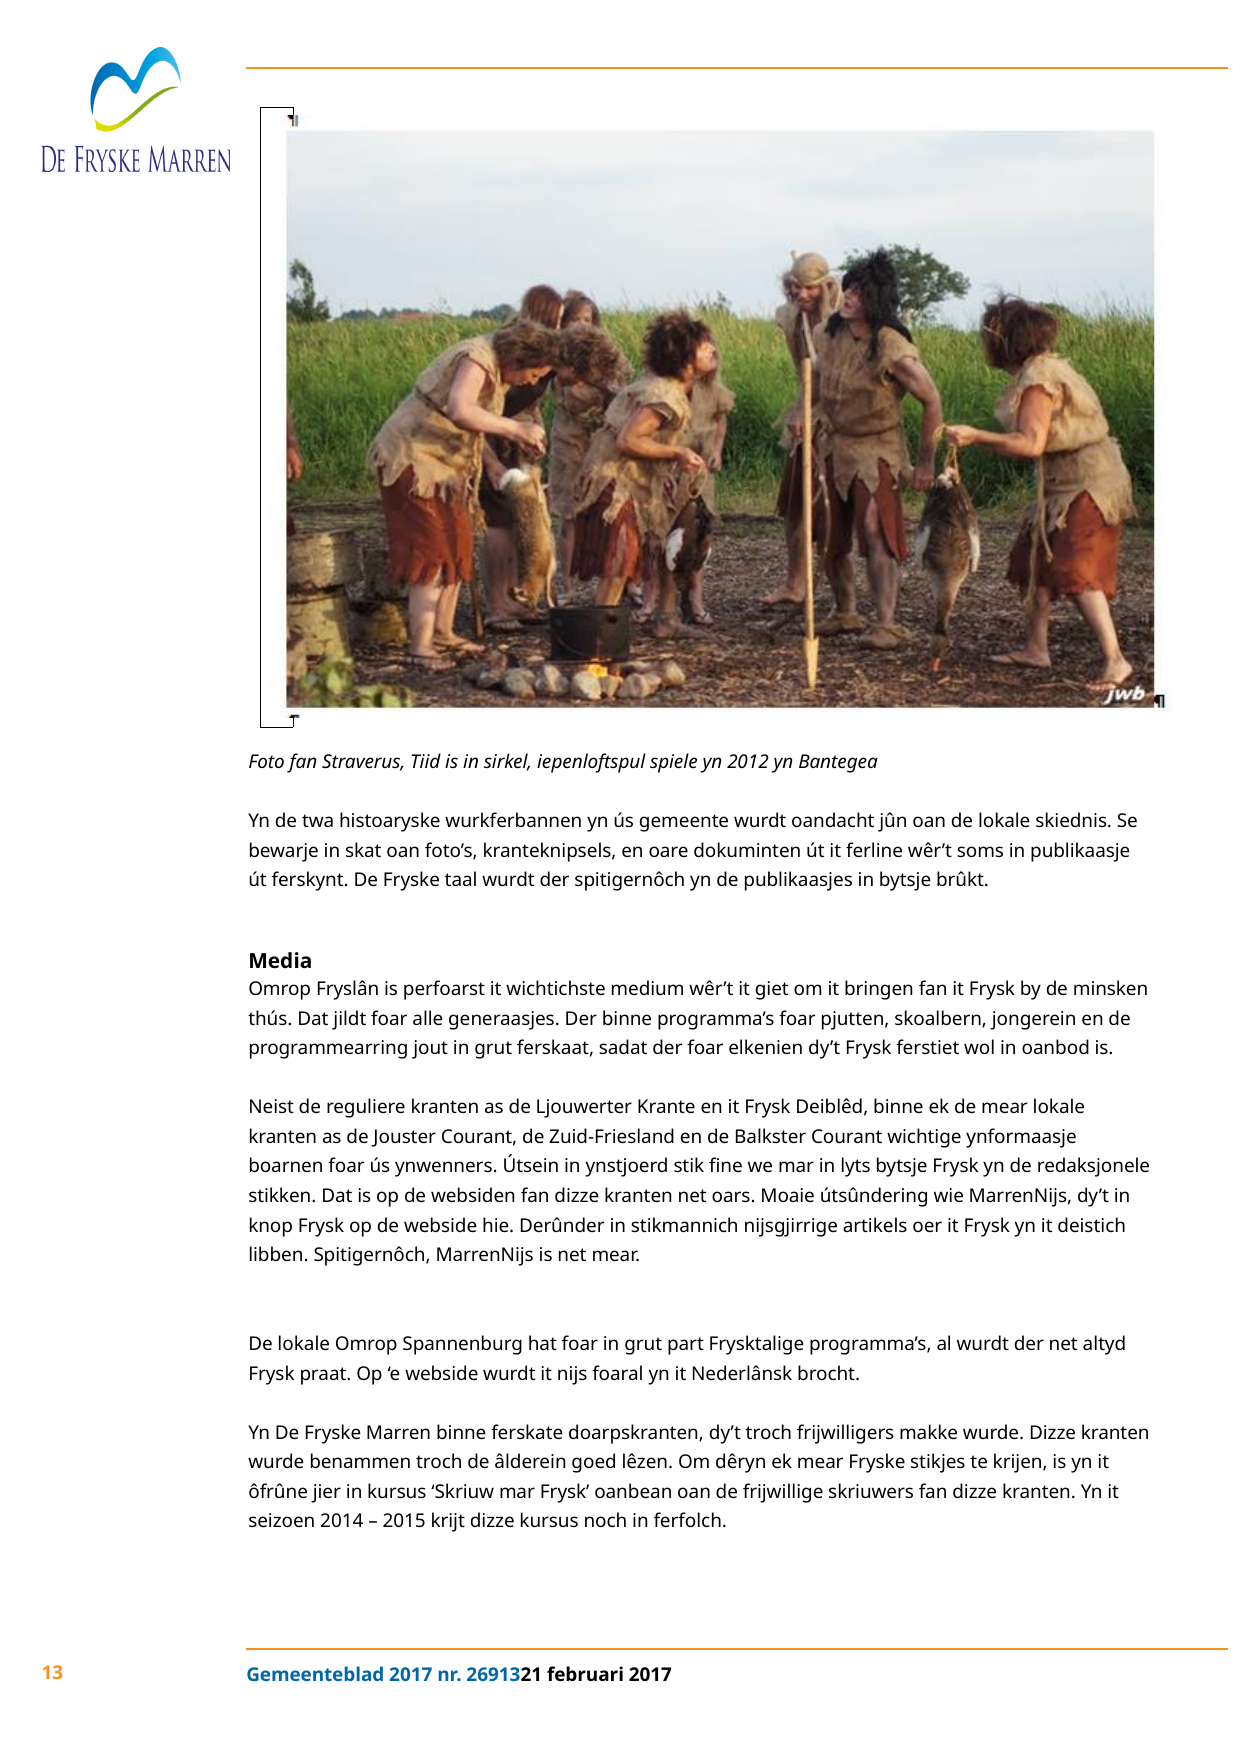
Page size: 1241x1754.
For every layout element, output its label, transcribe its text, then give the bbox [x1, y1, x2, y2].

text Yn De Fryske Marren binne ferskate doarpskranten, dy’t troch frijwilligers makke wurde. Dizze kranten wurde benammen troch de âlderein goed lêzen. Om dêryn ek mear Fryske stikjes te krijen, is yn it ôfrûne jier in kursus ‘Skriuw mar Frysk’ oanbean oan de frijwillige skriuwers fan dizze kranten. Yn it seizoen 2014 – 2015 krijt dizze kursus noch in ferfolch. [248, 1419, 1152, 1533]
text Yn de twa histoaryske wurkferbannen yn ús gemeente wurdt oandacht jûn oan de lokale skiednis. Se bewarje in skat oan foto’s, kranteknipsels, en oare dokuminten út it ferline wêr’t soms in publikaasje út ferskynt. De Fryske taal wurdt der spitigernôch yn de publikaasjes in bytsje brûkt. [248, 807, 1152, 892]
text Media [248, 947, 1152, 975]
text Omrop Fryslân is perfoarst it wichtichste medium wêr’t it giet om it bringen fan it Frysk by de minsken thús. Dat jildt foar alle generaasjes. Der binne programma’s foar pjutten, skoalbern, jongerein en de programmearring jout in grut ferskaat, sadat der foar elkenien dy’t Frysk ferstiet wol in oanbod is. [248, 975, 1152, 1060]
picture [41, 47, 231, 172]
text Foto fan Straverus, Tiid is in sirkel, iepenloftspul spiele yn 2012 yn Bantegea [248, 748, 1152, 774]
picture [268, 115, 1173, 718]
text Neist de reguliere kranten as de Ljouwerter Krante en it Frysk Deiblêd, binne ek de mear lokale kranten as de Jouster Courant, de Zuid-Friesland en de Balkster Courant wichtige ynformaasje boarnen foar ús ynwenners. Útsein in ynstjoerd stik fine we mar in lyts bytsje Frysk yn de redaksjonele stikken. Dat is op de websiden fan dizze kranten net oars. Moaie útsûndering wie MarrenNijs, dy’t in knop Frysk op de webside hie. Derûnder in stikmannich nijsgjirrige artikels oer it Frysk yn it deistich libben. Spitigernôch, MarrenNijs is net mear. [248, 1093, 1152, 1267]
text De lokale Omrop Spannenburg hat foar in grut part Frysktalige programma’s, al wurdt der net altyd Frysk praat. Op ‘e webside wurdt it nijs foaral yn it Nederlânsk brocht. [248, 1330, 1152, 1385]
